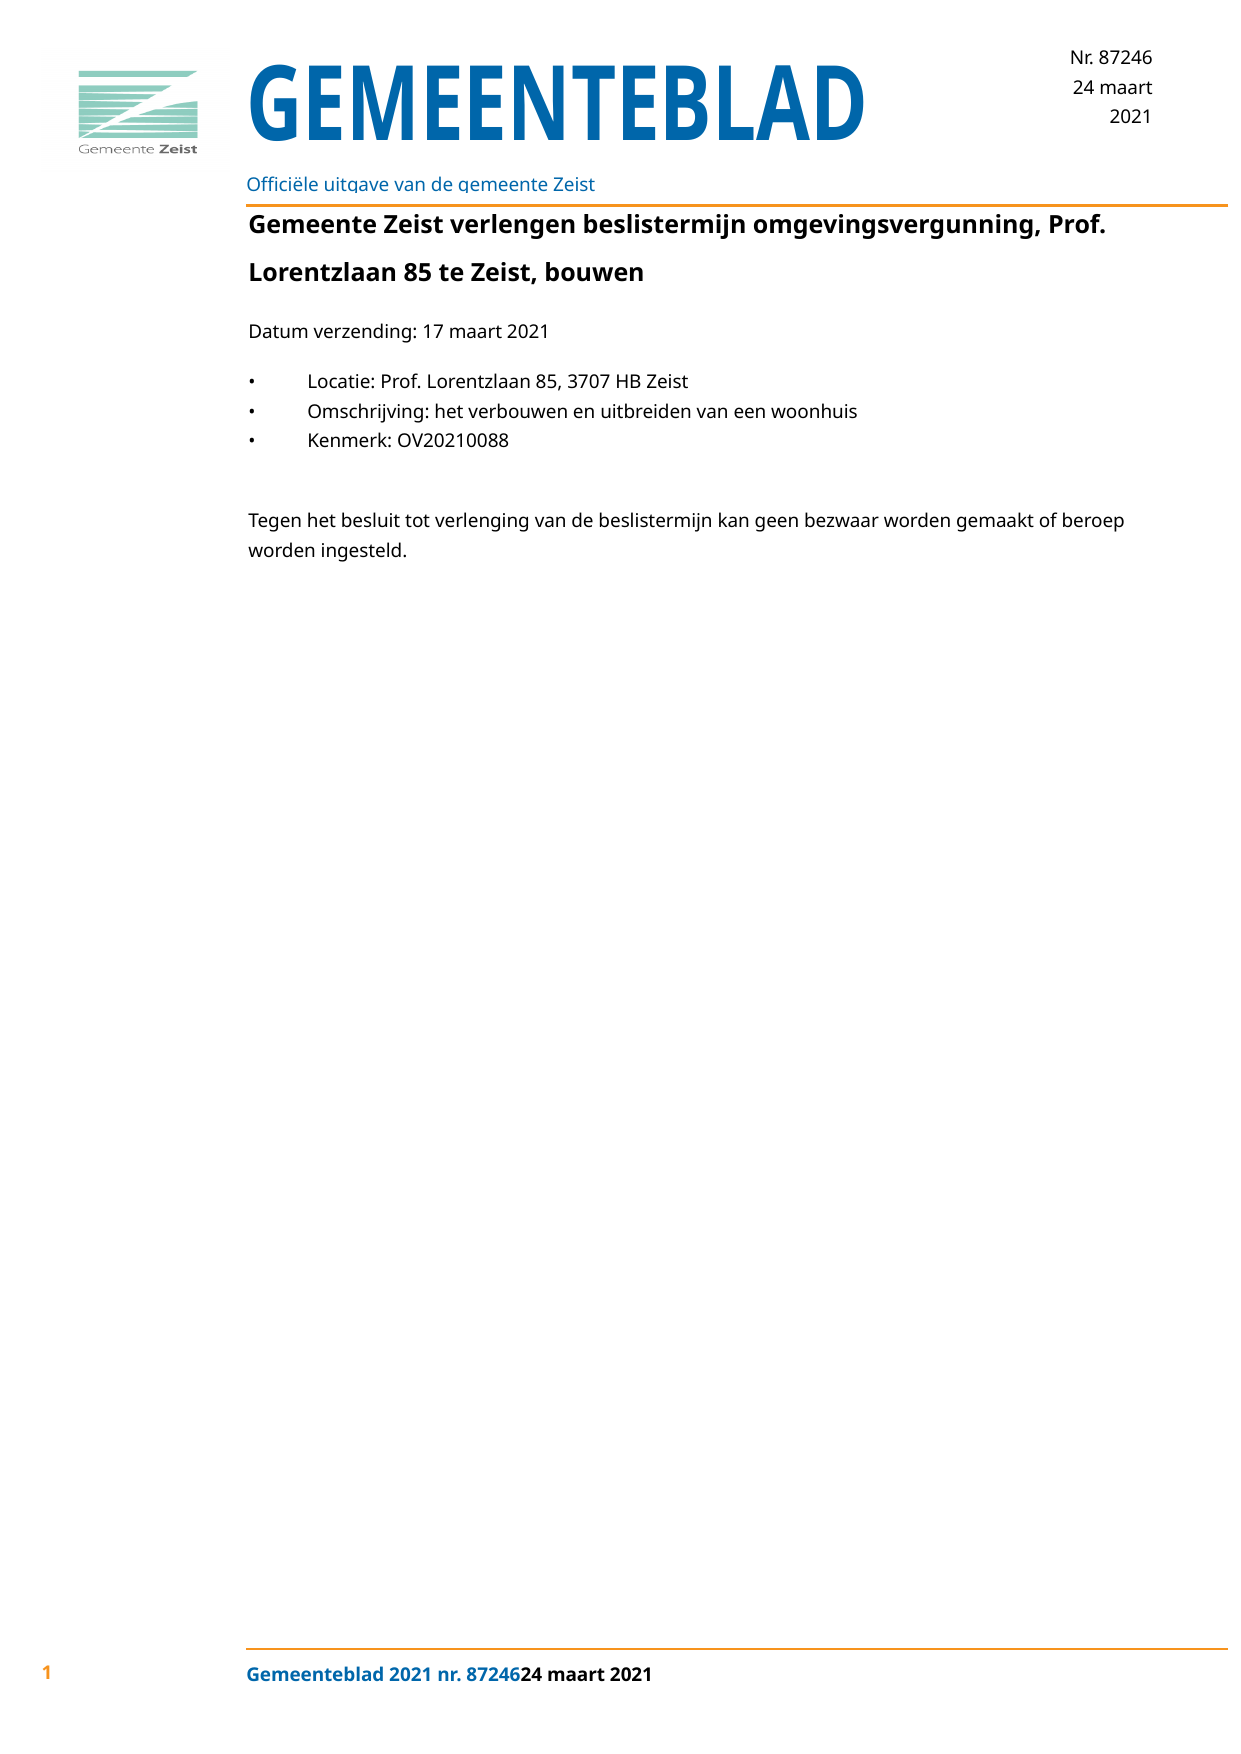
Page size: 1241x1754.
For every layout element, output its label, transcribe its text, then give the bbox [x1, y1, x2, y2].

picture [41, 47, 231, 172]
list Omschrijving: het verbouwen en uitbreiden van een woonhuis [248, 398, 1152, 424]
text Datum verzending: 17 maart 2021 [248, 318, 1152, 344]
text Gemeente Zeist verlengen beslistermijn omgevingsvergunning, Prof. Lorentzlaan 85 te Zeist, bouwen [248, 207, 1152, 288]
list Locatie: Prof. Lorentzlaan 85, 3707 HB Zeist [248, 368, 1152, 394]
list Kenmerk: OV20210088 [248, 427, 1152, 453]
text Tegen het besluit tot verlenging van de beslistermijn kan geen bezwaar worden gemaakt of beroep worden ingesteld. [248, 507, 1152, 563]
